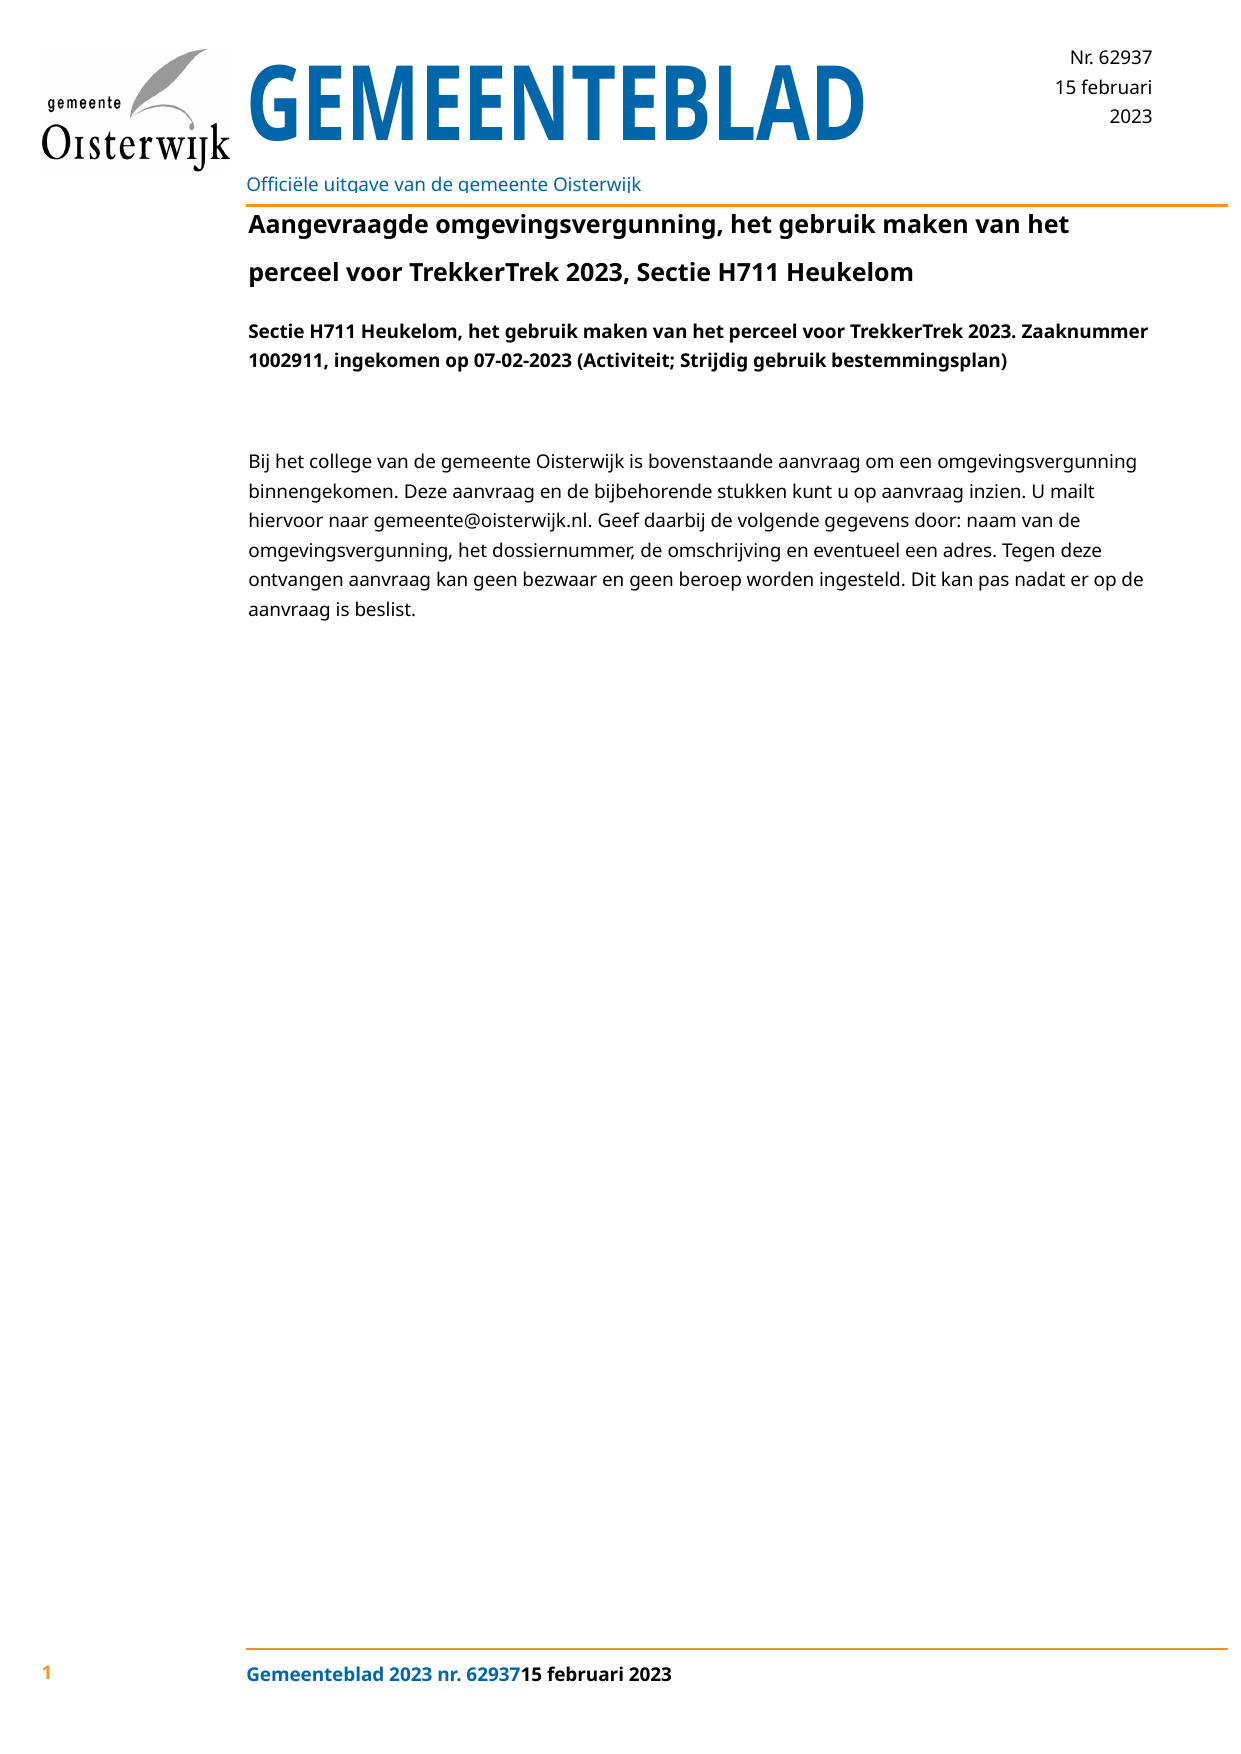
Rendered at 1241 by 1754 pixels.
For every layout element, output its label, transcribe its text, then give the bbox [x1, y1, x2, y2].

text Bij het college van de gemeente Oisterwijk is bovenstaande aanvraag om een omgevingsvergunning binnengekomen. Deze aanvraag en de bijbehorende stukken kunt u op aanvraag inzien. U mailt hiervoor naar gemeente@oisterwijk.nl. Geef daarbij de volgende gegevens door: naam van de omgevingsvergunning, het dossiernummer, de omschrijving en eventueel een adres. Tegen deze ontvangen aanvraag kan geen bezwaar en geen beroep worden ingesteld. Dit kan pas nadat er op de aanvraag is beslist. [248, 448, 1152, 622]
text Sectie H711 Heukelom, het gebruik maken van het perceel voor TrekkerTrek 2023. Zaaknummer 1002911, ingekomen op 07-02-2023 (Activiteit; Strijdig gebruik bestemmingsplan) [248, 318, 1152, 373]
picture [41, 47, 231, 172]
text Aangevraagde omgevingsvergunning, het gebruik maken van het perceel voor TrekkerTrek 2023, Sectie H711 Heukelom [248, 207, 1152, 288]
